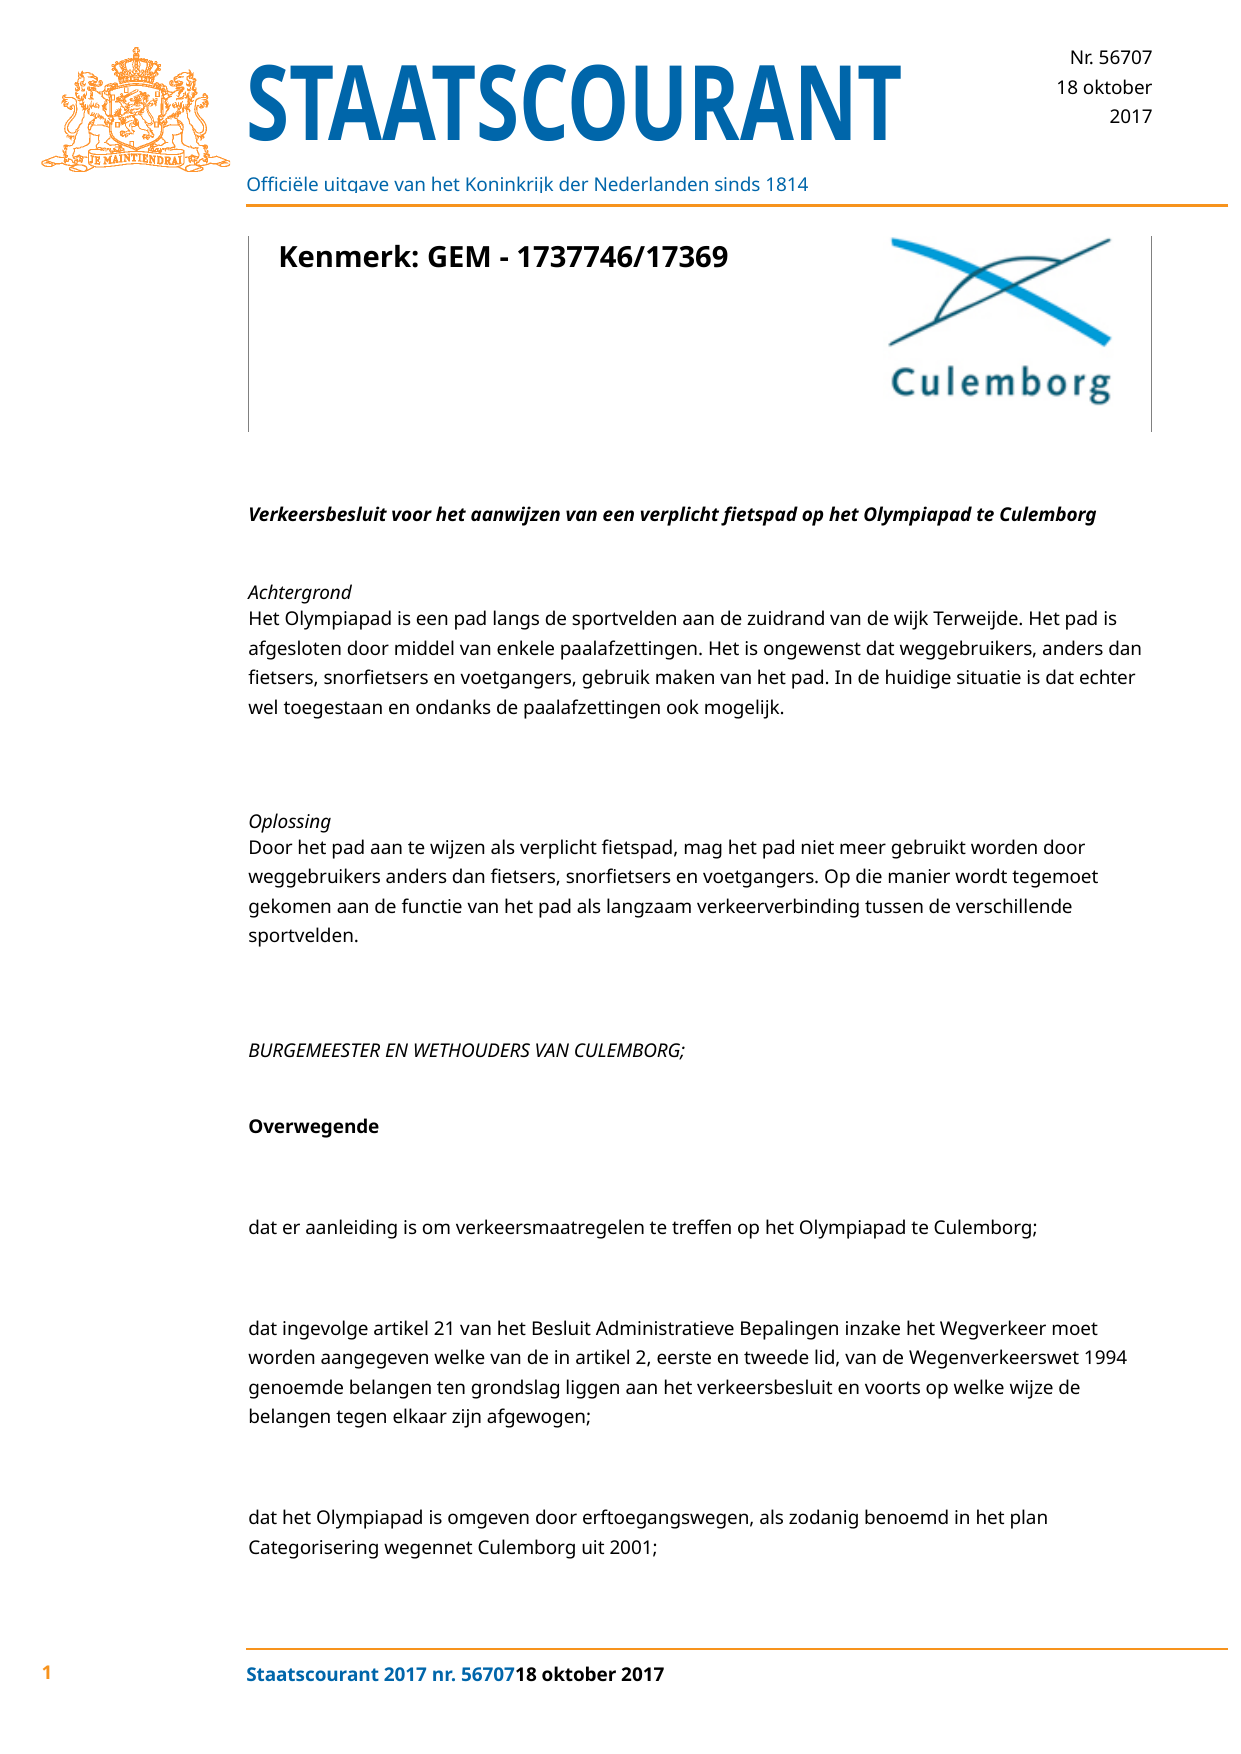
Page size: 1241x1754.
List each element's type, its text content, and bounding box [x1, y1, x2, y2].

text Overwegende [248, 1113, 1152, 1139]
text dat er aanleiding is om verkeersmaatregelen te treffen op het Olympiapad te Culemborg; [248, 1214, 1152, 1240]
text Door het pad aan te wijzen als verplicht fietspad, mag het pad niet meer gebruikt worden door weggebruikers anders dan fietsers, snorfietsers en voetgangers. Op die manier wordt tegemoet gekomen aan de functie van het pad als langzaam verkeerverbinding tussen de verschillende sportvelden. [248, 834, 1152, 948]
table_header [850, 236, 1151, 432]
text dat het Olympiapad is omgeven door erftoegangswegen, als zodanig benoemd in het plan Categorisering wegennet Culemborg uit 2001; [248, 1504, 1152, 1560]
picture [882, 236, 1119, 407]
text Verkeersbesluit voor het aanwijzen van een verplicht fietspad op het Olympiapad te Culemborg [248, 501, 1152, 527]
text Het Olympiapad is een pad langs de sportvelden aan de zuidrand van de wijk Terweijde. Het pad is afgesloten door middel van enkele paalafzettingen. Het is ongewenst dat weggebruikers, anders dan fietsers, snorfietsers en voetgangers, gebruik maken van het pad. In de huidige situatie is dat echter wel toegestaan en ondanks de paalafzettingen ook mogelijk. [248, 605, 1152, 719]
text Achtergrond [248, 579, 1152, 605]
text BURGEMEESTER EN WETHOUDERS VAN CULEMBORG; [248, 1037, 1152, 1063]
text dat ingevolge artikel 21 van het Besluit Administratieve Bepalingen inzake het Wegverkeer moet worden aangegeven welke van de in artikel 2, eerste en tweede lid, van de Wegenverkeerswet 1994 genoemde belangen ten grondslag liggen aan het verkeersbesluit en voorts op welke wijze de belangen tegen elkaar zijn afgewogen; [248, 1315, 1152, 1429]
picture [41, 47, 231, 172]
table_header Kenmerk: GEM - 1737746/17369 [249, 236, 850, 432]
text Oplossing [248, 808, 1152, 834]
